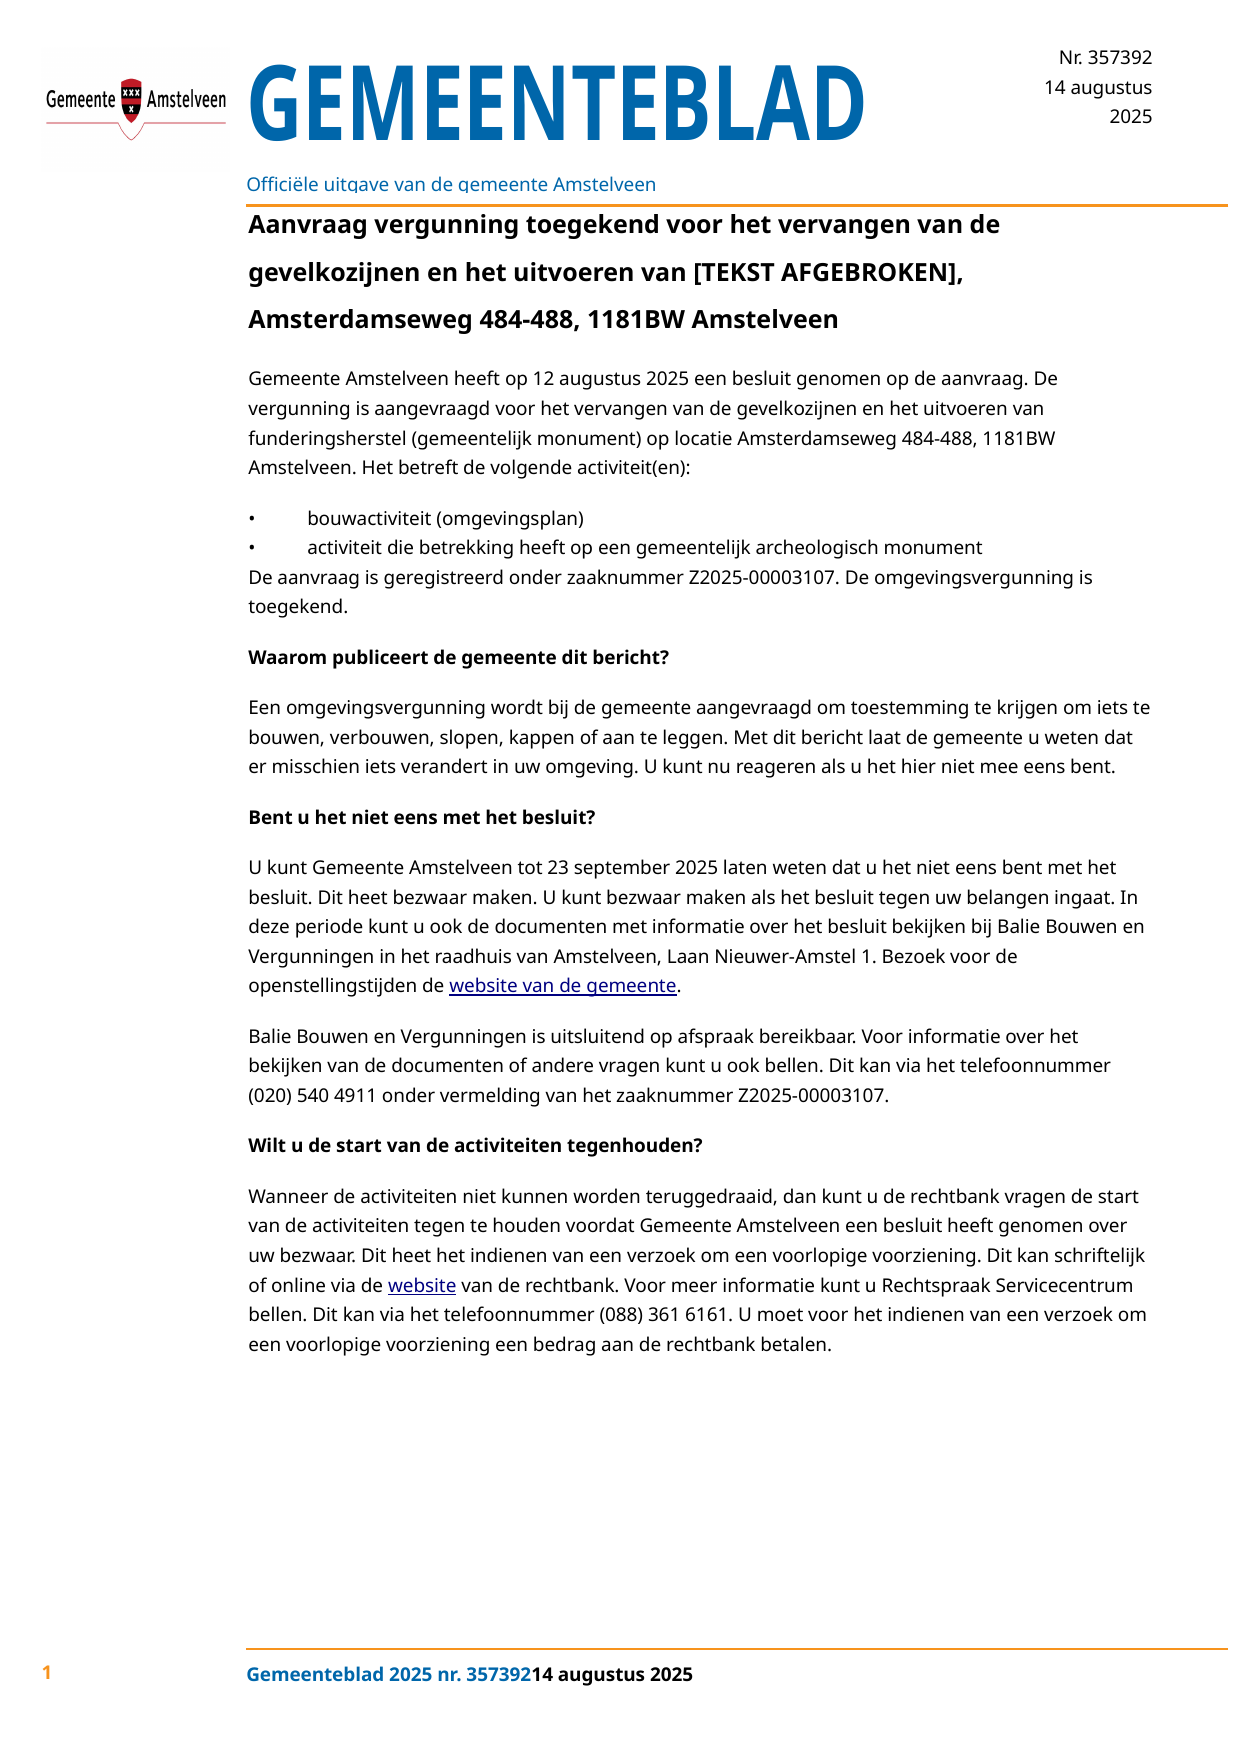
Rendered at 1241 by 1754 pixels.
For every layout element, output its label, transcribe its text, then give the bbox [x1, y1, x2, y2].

list activiteit die betrekking heeft op een gemeentelijk archeologisch monument [248, 534, 1152, 560]
text Wilt u de start van de activiteiten tegenhouden? [248, 1133, 1152, 1158]
text Gemeente Amstelveen heeft op 12 augustus 2025 een besluit genomen op de aanvraag. De vergunning is aangevraagd voor het vervangen van de gevelkozijnen en het uitvoeren van funderingsherstel (gemeentelijk monument) op locatie Amsterdamseweg 484-488, 1181BW Amstelveen. Het betreft de volgende activiteit(en): [248, 366, 1152, 480]
text Wanneer de activiteiten niet kunnen worden teruggedraaid, dan kunt u de rechtbank vragen de start van de activiteiten tegen te houden voordat Gemeente Amstelveen een besluit heeft genomen over uw bezwaar. Dit heet het indienen van een verzoek om een voorlopige voorziening. Dit kan schriftelijk of online via de website van de rechtbank. Voor meer informatie kunt u Rechtspraak Servicecentrum bellen. Dit kan via het telefoonnummer (088) 361 6161. U moet voor het indienen van een verzoek om een voorlopige voorziening een bedrag aan de rechtbank betalen. [248, 1183, 1152, 1357]
text Aanvraag vergunning toegekend voor het vervangen van de gevelkozijnen en het uitvoeren van [TEKST AFGEBROKEN], Amsterdamseweg 484-488, 1181BW Amstelveen [248, 207, 1152, 336]
text De aanvraag is geregistreerd onder zaaknummer Z2025-00003107. De omgevingsvergunning is toegekend. [248, 564, 1152, 619]
text Bent u het niet eens met het besluit? [248, 804, 1152, 829]
text Waarom publiceert de gemeente dit bericht? [248, 644, 1152, 669]
list bouwactiviteit (omgevingsplan) [248, 505, 1152, 530]
text U kunt Gemeente Amstelveen tot 23 september 2025 laten weten dat u het niet eens bent met het besluit. Dit heet bezwaar maken. U kunt bezwaar maken als het besluit tegen uw belangen ingaat. In deze periode kunt u ook de documenten met informatie over het besluit bekijken bij Balie Bouwen en Vergunningen in het raadhuis van Amstelveen, Laan Nieuwer-Amstel 1. Bezoek voor de openstellingstijden de website van de gemeente. [248, 854, 1152, 998]
text Balie Bouwen en Vergunningen is uitsluitend op afspraak bereikbaar. Voor informatie over het bekijken van de documenten of andere vragen kunt u ook bellen. Dit kan via het telefoonnummer (020) 540 4911 onder vermelding van het zaaknummer Z2025-00003107. [248, 1023, 1152, 1108]
text Een omgevingsvergunning wordt bij de gemeente aangevraagd om toestemming te krijgen om iets te bouwen, verbouwen, slopen, kappen of aan te leggen. Met dit bericht laat de gemeente u weten dat er misschien iets verandert in uw omgeving. U kunt nu reageren als u het hier niet mee eens bent. [248, 694, 1152, 779]
picture [41, 47, 231, 172]
